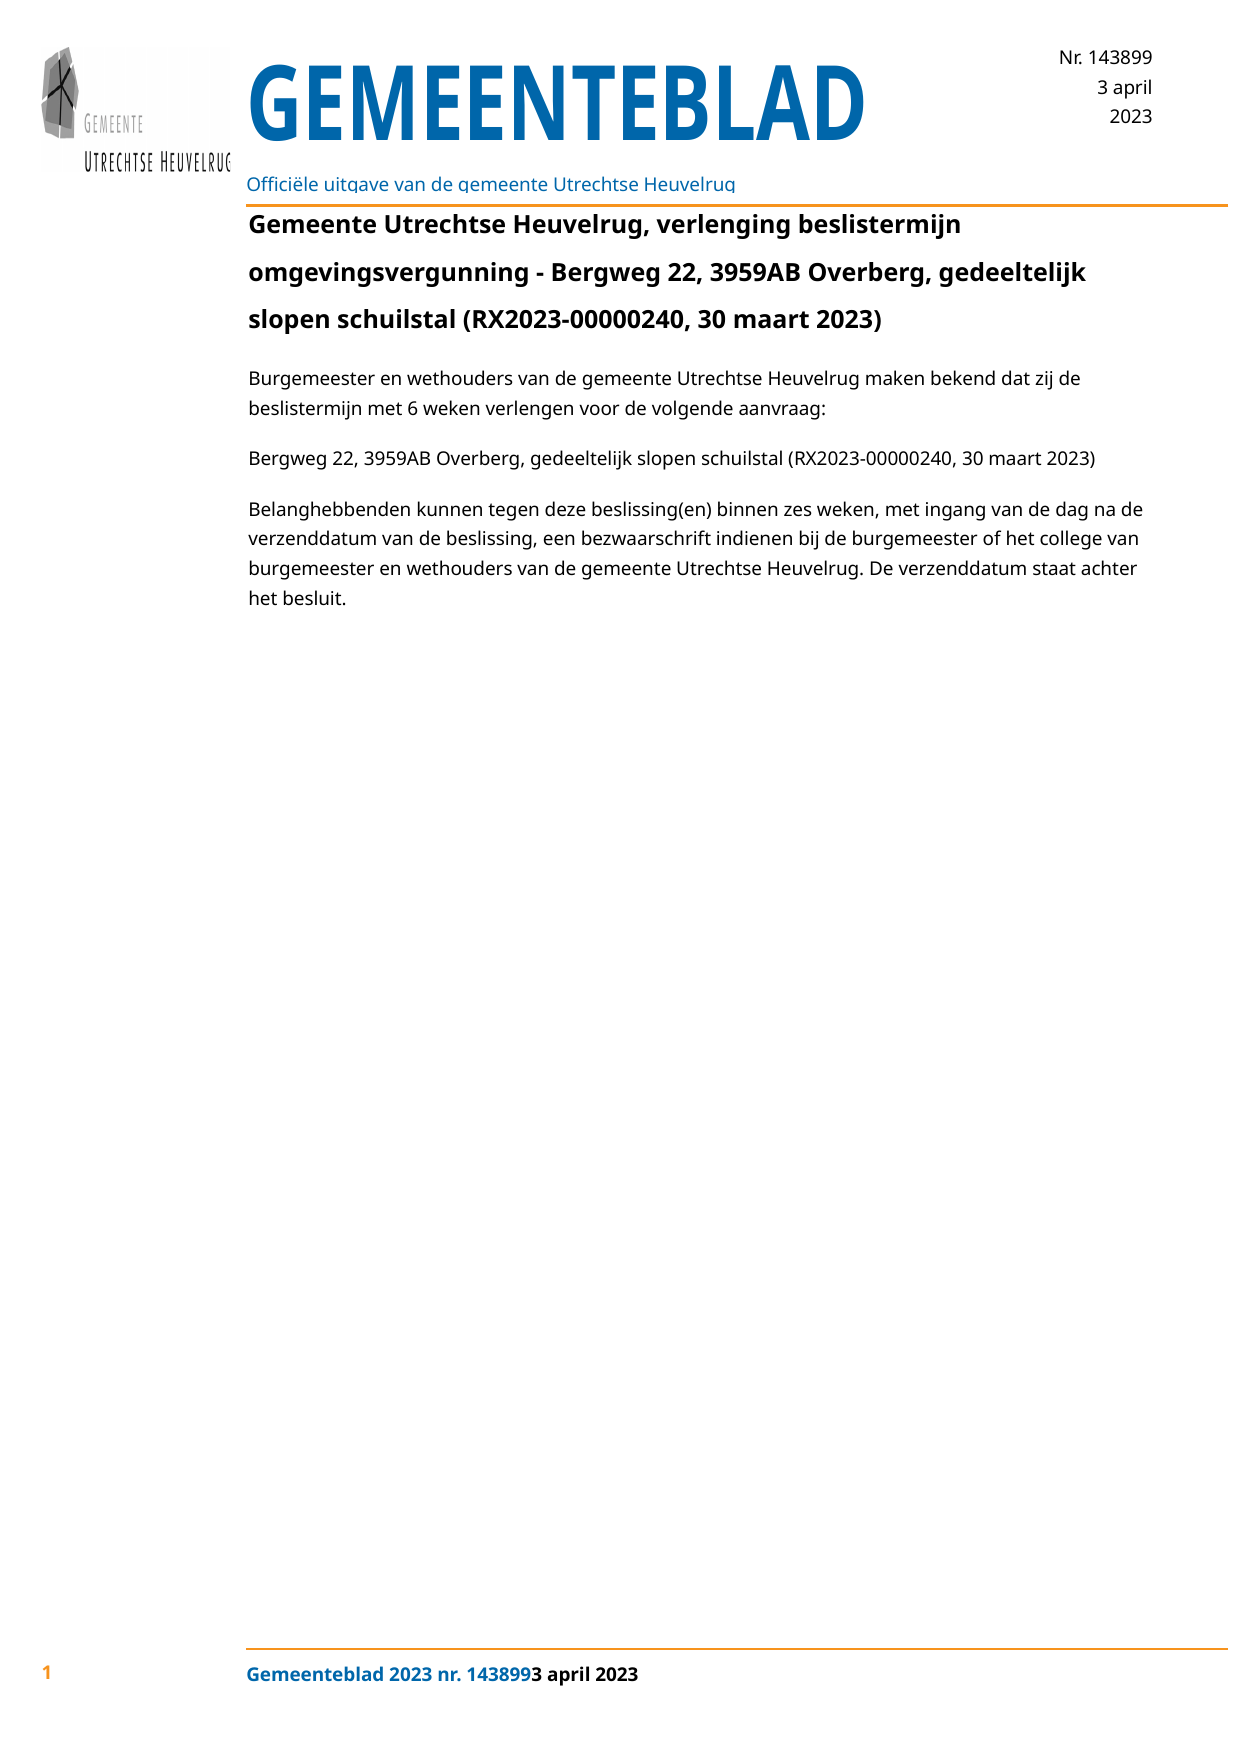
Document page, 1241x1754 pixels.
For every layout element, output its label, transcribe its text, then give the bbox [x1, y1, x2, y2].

text Belanghebbenden kunnen tegen deze beslissing(en) binnen zes weken, met ingang van de dag na de verzenddatum van de beslissing, een bezwaarschrift indienen bij de burgemeester of het college van burgemeester en wethouders van de gemeente Utrechtse Heuvelrug. De verzenddatum staat achter het besluit. [248, 496, 1152, 610]
text Bergweg 22, 3959AB Overberg, gedeeltelijk slopen schuilstal (RX2023-00000240, 30 maart 2023) [248, 446, 1152, 471]
text Gemeente Utrechtse Heuvelrug, verlenging beslistermijn omgevingsvergunning - Bergweg 22, 3959AB Overberg, gedeeltelijk slopen schuilstal (RX2023-00000240, 30 maart 2023) [248, 207, 1152, 336]
text Burgemeester en wethouders van de gemeente Utrechtse Heuvelrug maken bekend dat zij de beslistermijn met 6 weken verlengen voor de volgende aanvraag: [248, 366, 1152, 421]
picture [41, 47, 231, 172]
